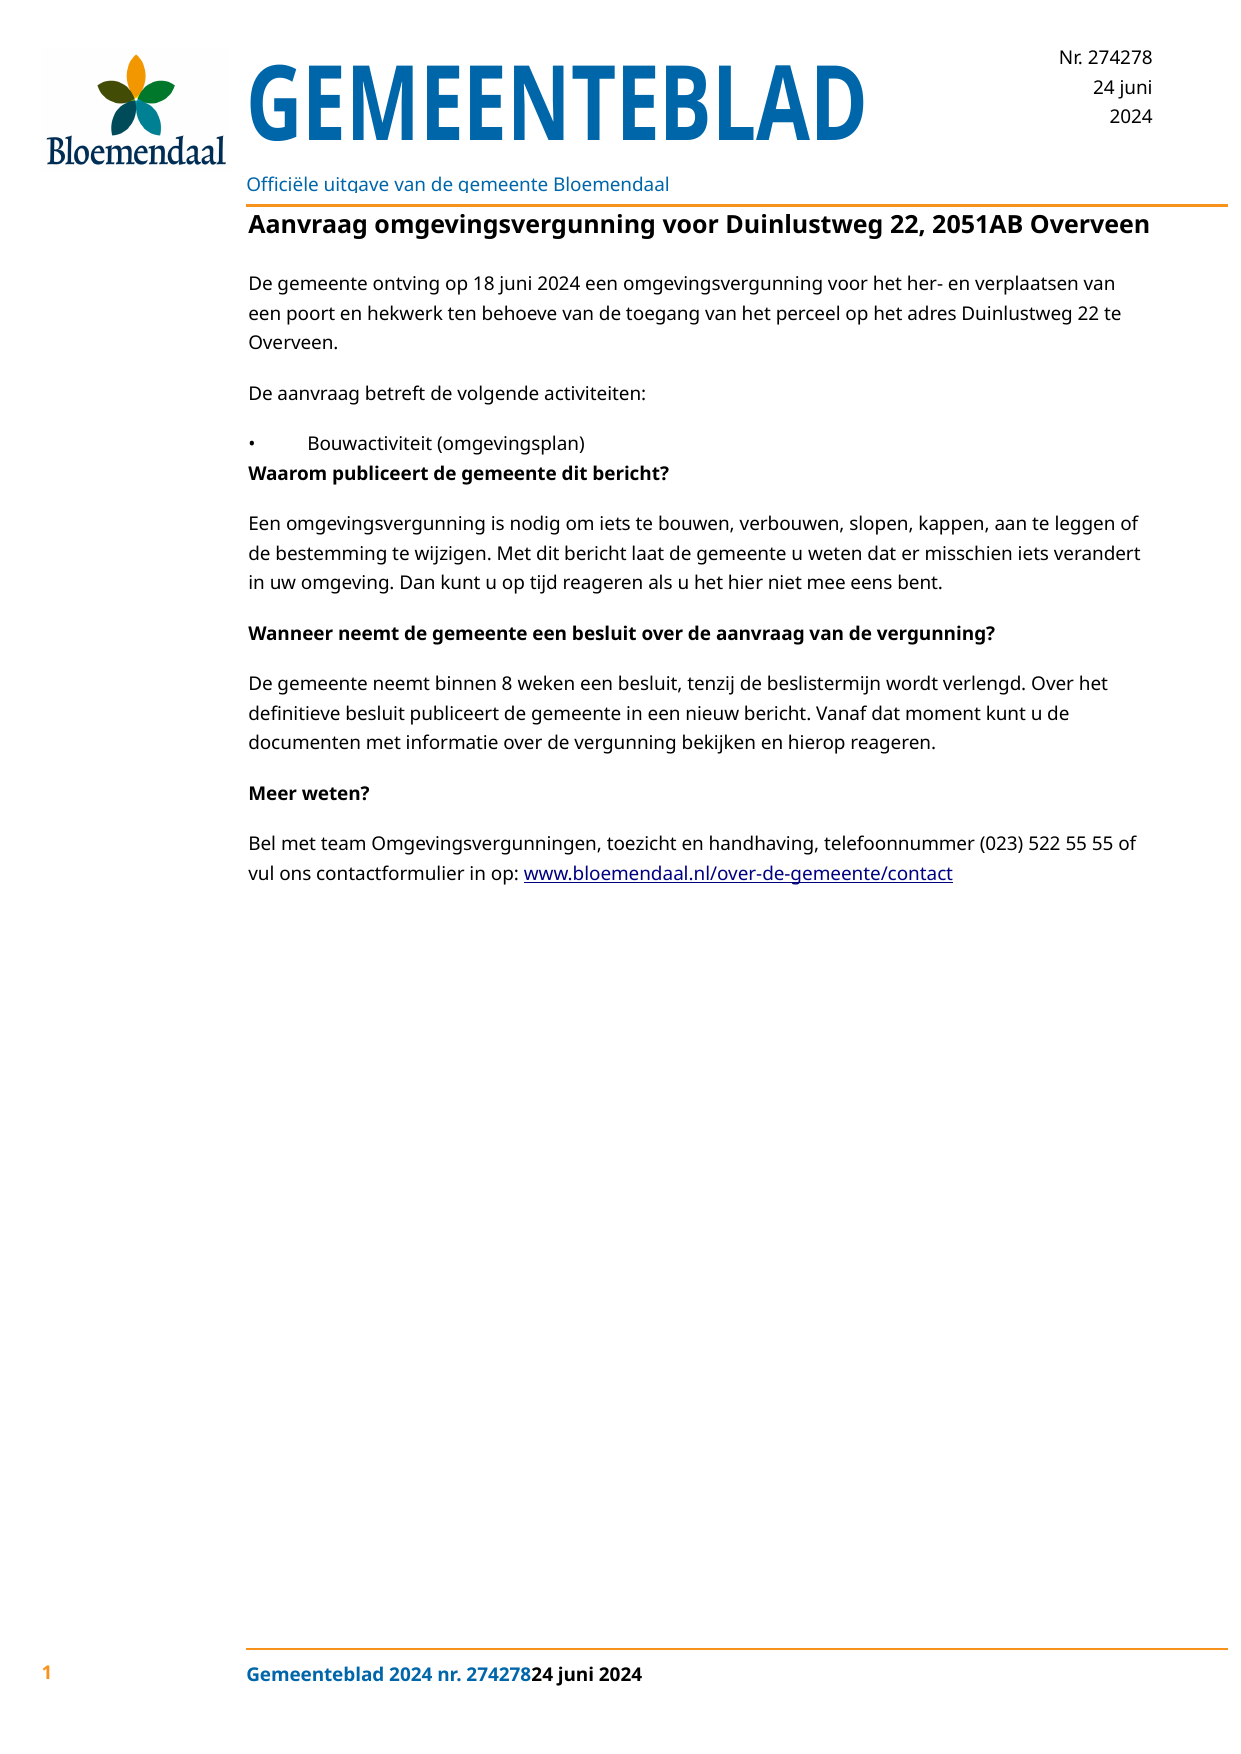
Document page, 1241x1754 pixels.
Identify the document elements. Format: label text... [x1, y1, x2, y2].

text Waarom publiceert de gemeente dit bericht? [248, 460, 1152, 486]
text Aanvraag omgevingsvergunning voor Duinlustweg 22, 2051AB Overveen [248, 207, 1152, 241]
text De gemeente ontving op 18 juni 2024 een omgevingsvergunning voor het her- en verplaatsen van een poort en hekwerk ten behoeve van de toegang van het perceel op het adres Duinlustweg 22 te Overveen. [248, 270, 1152, 355]
text De aanvraag betreft de volgende activiteiten: [248, 380, 1152, 406]
text De gemeente neemt binnen 8 weken een besluit, tenzij de beslistermijn wordt verlengd. Over het definitieve besluit publiceert de gemeente in een nieuw bericht. Vanaf dat moment kunt u de documenten met informatie over de vergunning bekijken en hierop reageren. [248, 670, 1152, 755]
text Wanneer neemt de gemeente een besluit over de aanvraag van de vergunning? [248, 620, 1152, 646]
picture [41, 47, 231, 172]
list Bouwactiviteit (omgevingsplan) [248, 430, 1152, 456]
text Een omgevingsvergunning is nodig om iets te bouwen, verbouwen, slopen, kappen, aan te leggen of de bestemming te wijzigen. Met dit bericht laat de gemeente u weten dat er misschien iets verandert in uw omgeving. Dan kunt u op tijd reageren als u het hier niet mee eens bent. [248, 510, 1152, 595]
text Bel met team Omgevingsvergunningen, toezicht en handhaving, telefoonnummer (023) 522 55 55 of vul ons contactformulier in op: www.bloemendaal.nl/over-de-gemeente/contact [248, 830, 1152, 886]
text Meer weten? [248, 780, 1152, 806]
